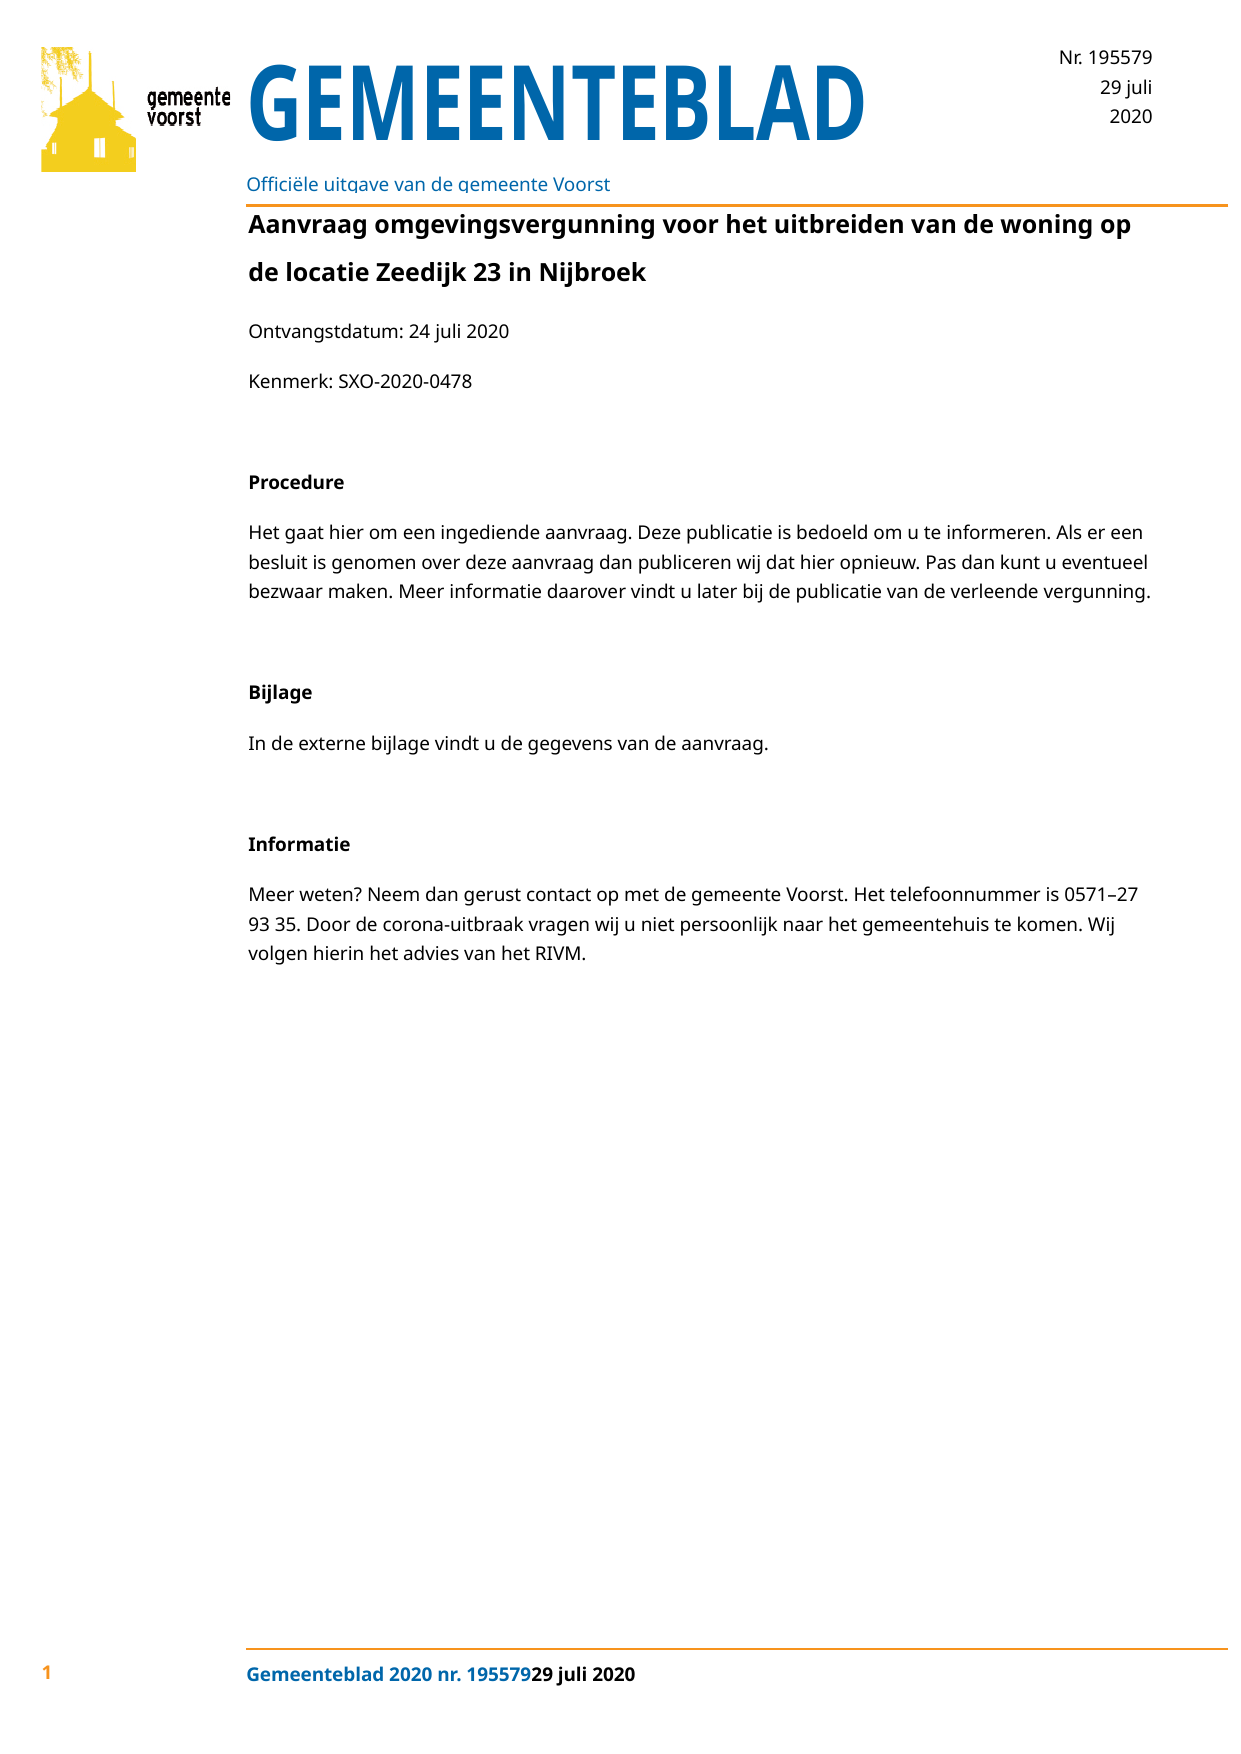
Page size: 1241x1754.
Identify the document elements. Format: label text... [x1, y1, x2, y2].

text In de externe bijlage vindt u de gegevens van de aanvraag. [248, 730, 1152, 756]
text Bijlage [248, 679, 1152, 705]
text Het gaat hier om een ingediende aanvraag. Deze publicatie is bedoeld om u te informeren. Als er een besluit is genomen over deze aanvraag dan publiceren wij dat hier opnieuw. Pas dan kunt u eventueel bezwaar maken. Meer informatie daarover vindt u later bij de publicatie van de verleende vergunning. [248, 519, 1152, 604]
text Aanvraag omgevingsvergunning voor het uitbreiden van de woning op de locatie Zeedijk 23 in Nijbroek [248, 207, 1152, 288]
text Kenmerk: SXO-2020-0478 [248, 368, 1152, 394]
text Procedure [248, 469, 1152, 495]
text Meer weten? Neem dan gerust contact op met de gemeente Voorst. Het telefoonnummer is 0571–27 93 35. Door de corona-uitbraak vragen wij u niet persoonlijk naar het gemeentehuis te komen. Wij volgen hierin het advies van het RIVM. [248, 881, 1152, 966]
text Informatie [248, 831, 1152, 857]
picture [41, 47, 231, 172]
text Ontvangstdatum: 24 juli 2020 [248, 318, 1152, 344]
